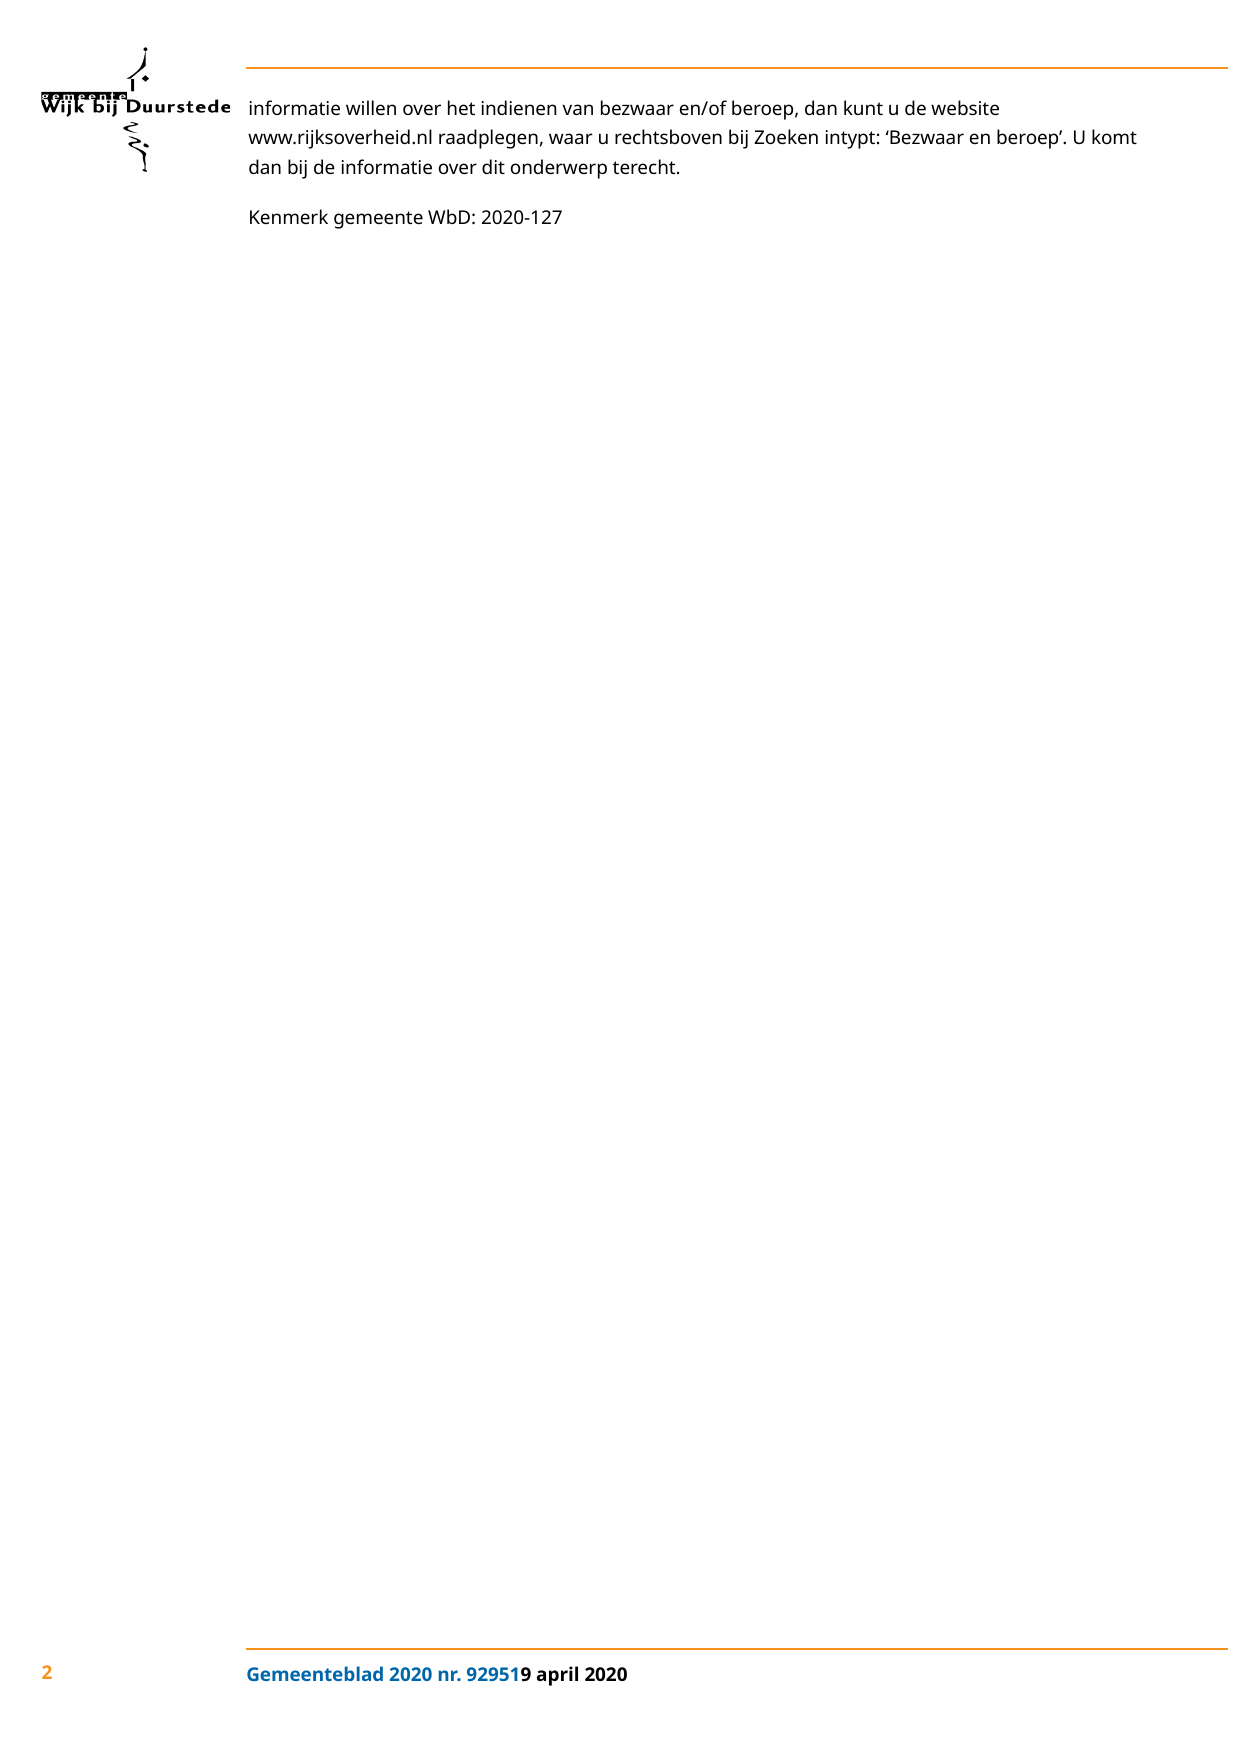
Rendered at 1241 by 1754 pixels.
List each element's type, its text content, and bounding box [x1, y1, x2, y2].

picture [41, 47, 231, 172]
text Kenmerk gemeente WbD: 2020-127 [248, 204, 1152, 230]
text informatie willen over het indienen van bezwaar en/of beroep, dan kunt u de website www.rijksoverheid.nl raadplegen, waar u rechtsboven bij Zoeken intypt: ‘Bezwaar en beroep’. U komt dan bij de informatie over dit onderwerp terecht. [248, 95, 1152, 180]
